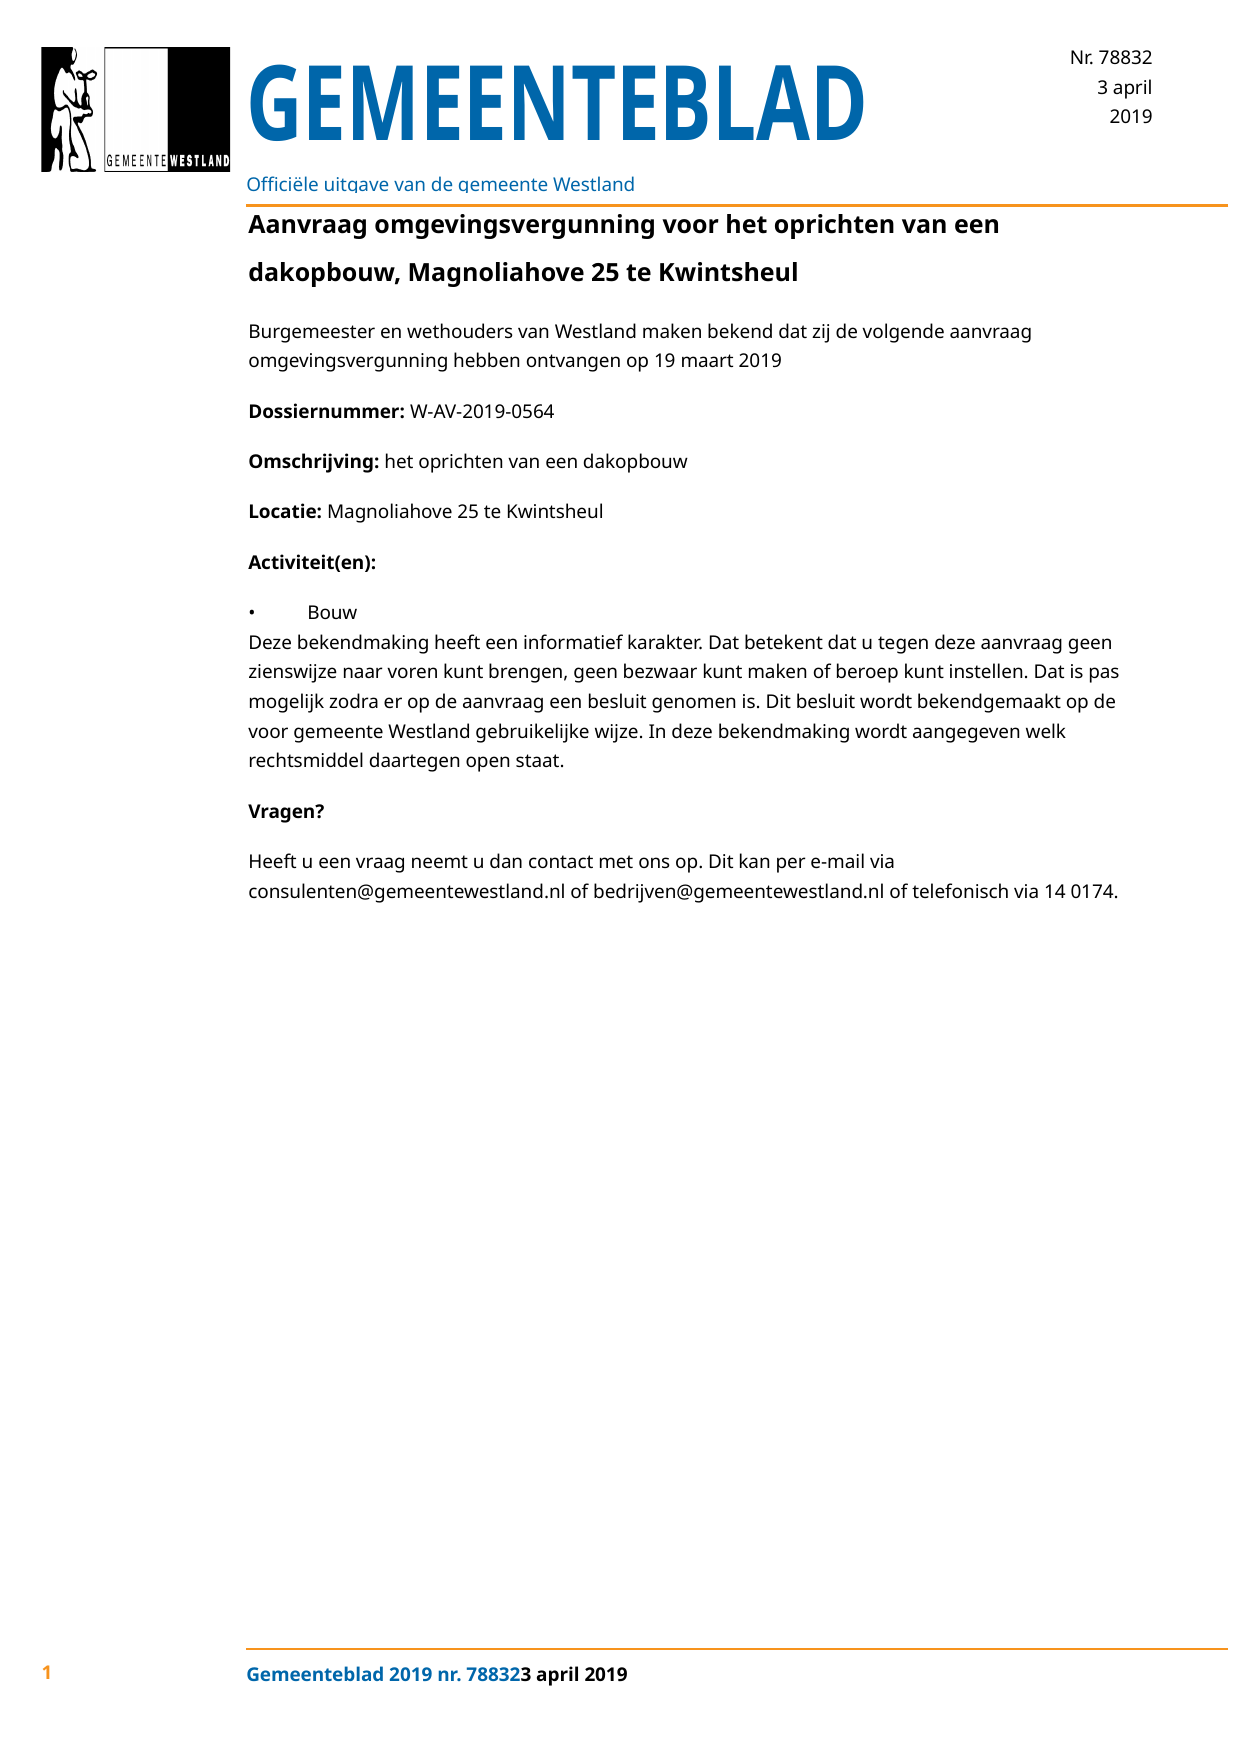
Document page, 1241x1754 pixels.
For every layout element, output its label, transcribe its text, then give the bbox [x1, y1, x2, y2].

text Vragen? [248, 798, 1152, 824]
text Activiteit(en): [248, 549, 1152, 575]
text Heeft u een vraag neemt u dan contact met ons op. Dit kan per e-mail via consulenten@gemeentewestland.nl of bedrijven@gemeentewestland.nl of telefonisch via 14 0174. [248, 848, 1152, 904]
text Omschrijving: het oprichten van een dakopbouw [248, 448, 1152, 474]
list Bouw [248, 599, 1152, 625]
picture [41, 47, 231, 172]
text Locatie: Magnoliahove 25 te Kwintsheul [248, 499, 1152, 524]
text Deze bekendmaking heeft een informatief karakter. Dat betekent dat u tegen deze aanvraag geen zienswijze naar voren kunt brengen, geen bezwaar kunt maken of beroep kunt instellen. Dat is pas mogelijk zodra er op de aanvraag een besluit genomen is. Dit besluit wordt bekendgemaakt op de voor gemeente Westland gebruikelijke wijze. In deze bekendmaking wordt aangegeven welk rechtsmiddel daartegen open staat. [248, 629, 1152, 773]
text Burgemeester en wethouders van Westland maken bekend dat zij de volgende aanvraag omgevingsvergunning hebben ontvangen op 19 maart 2019 [248, 318, 1152, 373]
text Aanvraag omgevingsvergunning voor het oprichten van een dakopbouw, Magnoliahove 25 te Kwintsheul [248, 207, 1152, 288]
text Dossiernummer: W-AV-2019-0564 [248, 398, 1152, 424]
